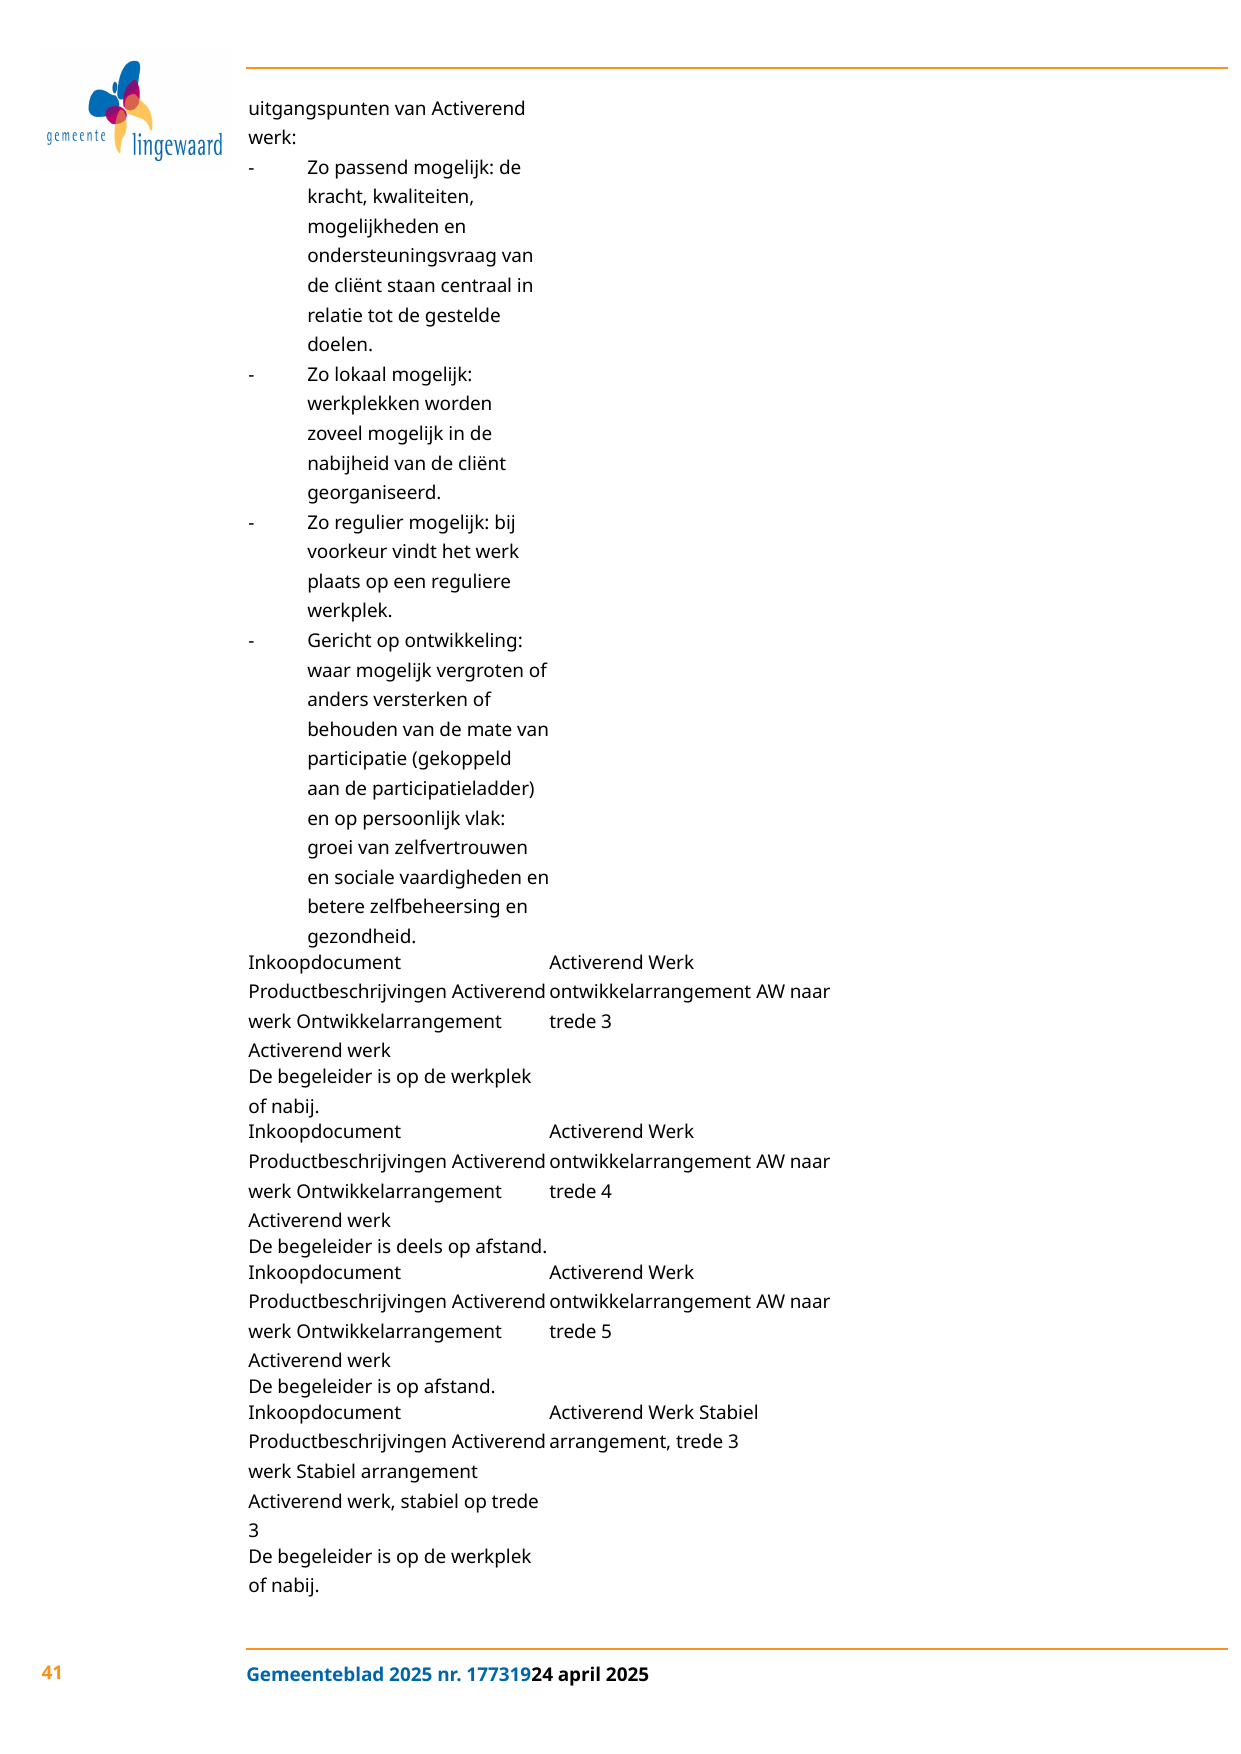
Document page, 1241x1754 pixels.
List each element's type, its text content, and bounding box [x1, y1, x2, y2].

table_cell [549, 1233, 850, 1259]
table_cell Activerend Werk ontwikkelarrangement AW naar trede 3 [549, 949, 850, 1063]
table_cell Inkoopdocument Productbeschrijvingen Activerend werk Ontwikkelarrangement Activerend werk [248, 949, 549, 1063]
table_cell [850, 949, 1152, 1063]
table_cell Inkoopdocument Productbeschrijvingen Activerend werk Ontwikkelarrangement Activerend werk [248, 1259, 549, 1373]
table_cell [549, 1373, 850, 1399]
table_cell Activerend Werk Stabiel arrangement, trede 3 [549, 1399, 850, 1543]
table_cell Activerend Werk ontwikkelarrangement AW naar trede 5 [549, 1259, 850, 1373]
table_cell De begeleider is op de werkplek of nabij. [248, 1063, 549, 1119]
table_cell [850, 1543, 1152, 1598]
table_cell [549, 1063, 850, 1119]
table_cell Inkoopdocument Productbeschrijvingen Activerend werk Stabiel arrangement Activerend werk, stabiel op trede 3 [248, 1399, 549, 1543]
table_cell [850, 1233, 1152, 1259]
table_cell [850, 1373, 1152, 1399]
table_cell Activerend Werk ontwikkelarrangement AW naar trede 4 [549, 1119, 850, 1233]
table_cell [850, 1399, 1152, 1543]
table_cell [850, 1063, 1152, 1119]
table_cell [850, 95, 1152, 949]
table_cell Inkoopdocument Productbeschrijvingen Activerend werk Ontwikkelarrangement Activerend werk [248, 1119, 549, 1233]
picture [41, 47, 231, 172]
table_cell [549, 95, 850, 949]
table_cell De begeleider is deels op afstand. [248, 1233, 549, 1259]
table_cell De begeleider is op de werkplek of nabij. [248, 1543, 549, 1598]
table_cell [850, 1259, 1152, 1373]
table_cell [549, 1543, 850, 1598]
table_cell uitgangspunten van Activerend werk: Zo passend mogelijk: de kracht, kwaliteiten, mogelijkheden en ondersteuningsvraag van de cliënt staan centraal in relatie tot de gestelde doelen. Zo lokaal mogelijk: werkplekken worden zoveel mogelijk in de nabijheid van de cliënt georganiseerd. Zo regulier mogelijk: bij voorkeur vindt het werk plaats op een reguliere werkplek. Gericht op ontwikkeling: waar mogelijk vergroten of anders versterken of behouden van de mate van participatie (gekoppeld aan de participatieladder) en op persoonlijk vlak: groei van zelfvertrouwen en sociale vaardigheden en betere zelfbeheersing en gezondheid. [248, 95, 549, 949]
table_cell De begeleider is op afstand. [248, 1373, 549, 1399]
table_cell [850, 1119, 1152, 1233]
